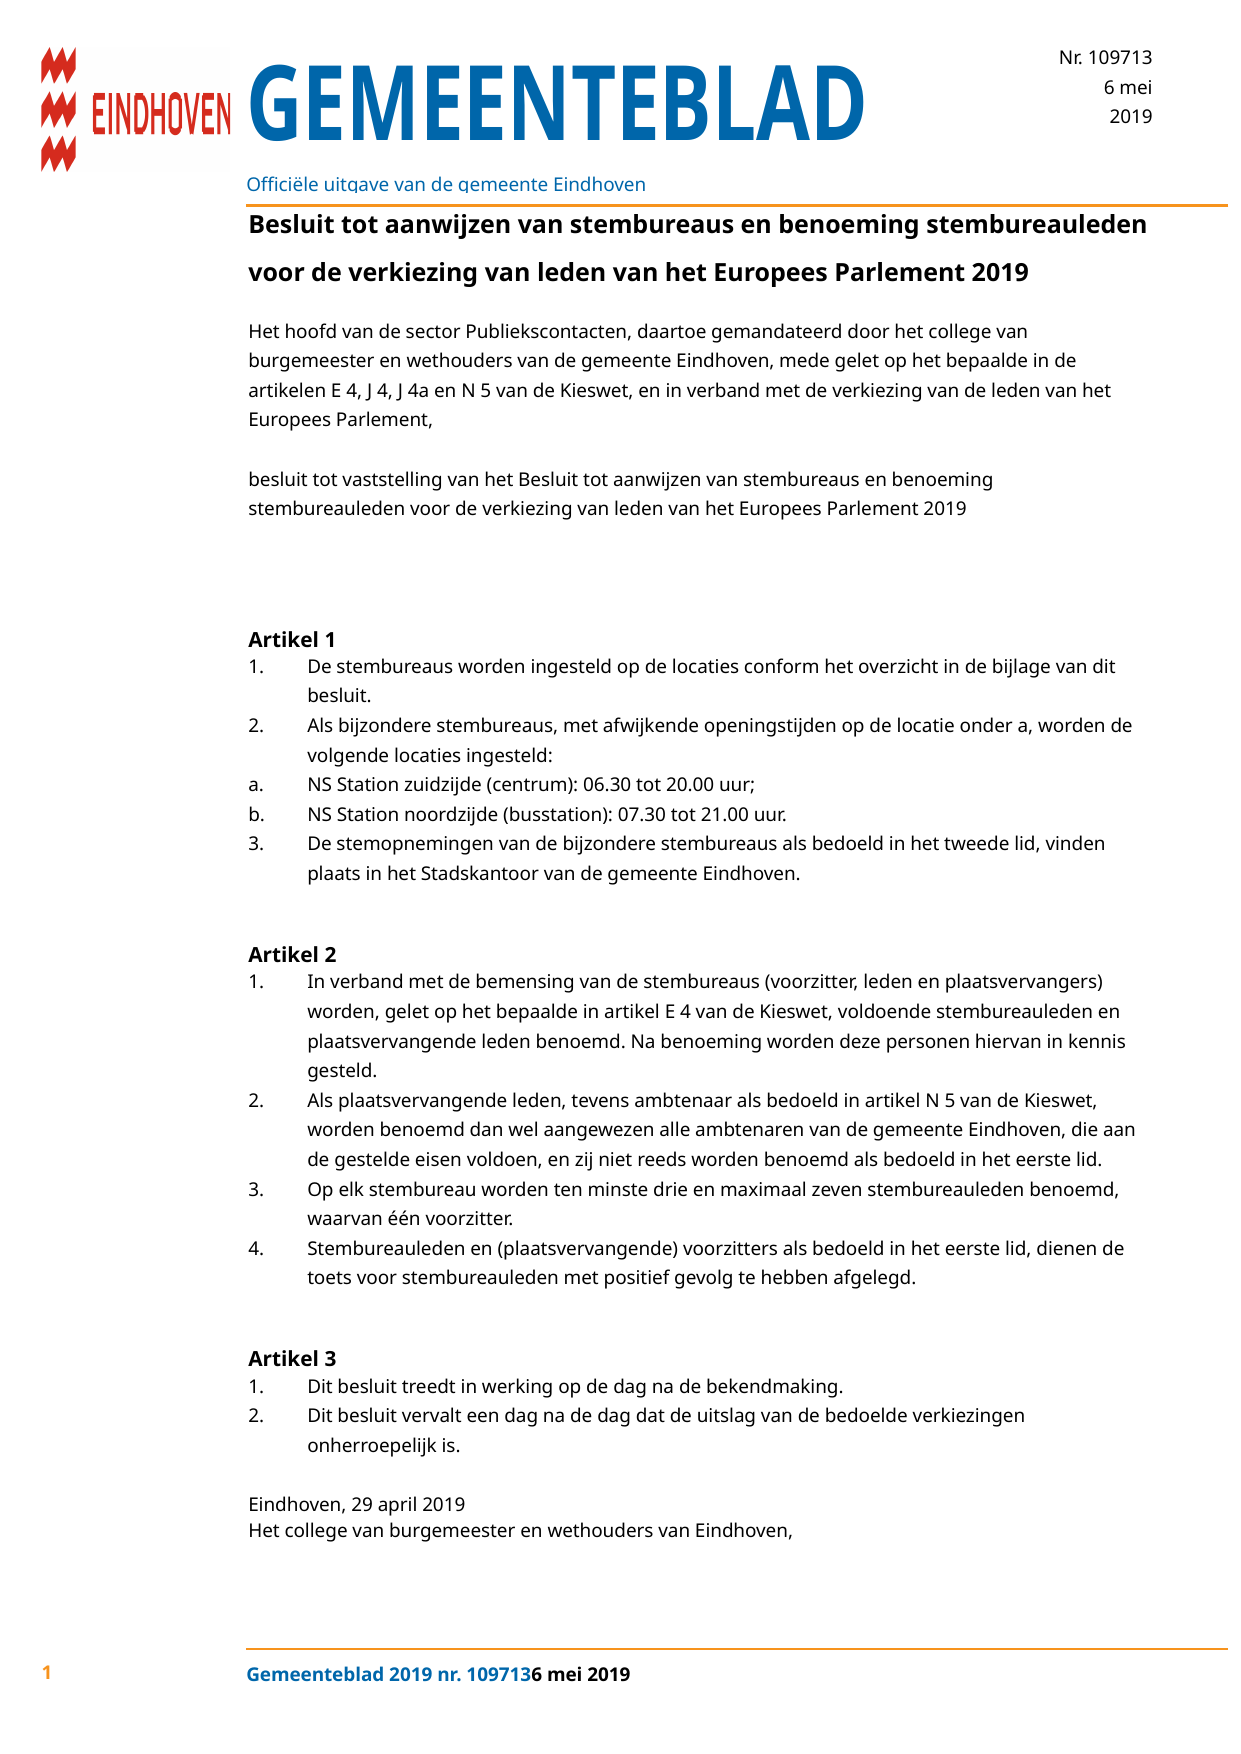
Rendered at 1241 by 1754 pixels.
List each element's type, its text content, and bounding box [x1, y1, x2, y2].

list In verband met de bemensing van de stembureaus (voorzitter, leden en plaatsvervangers) worden, gelet op het bepaalde in artikel E 4 van de Kieswet, voldoende stembureauleden en plaatsvervangende leden benoemd. Na benoeming worden deze personen hiervan in kennis gesteld. [248, 969, 1152, 1083]
list Dit besluit treedt in werking op de dag na de bekendmaking. [248, 1373, 1152, 1399]
list Dit besluit vervalt een dag na de dag dat de uitslag van de bedoelde verkiezingen onherroepelijk is. [248, 1402, 1152, 1458]
text Het college van burgemeester en wethouders van Eindhoven, [248, 1517, 1152, 1543]
text Artikel 3 [248, 1344, 1152, 1373]
list NS Station zuidzijde (centrum): 06.30 tot 20.00 uur; [248, 771, 1152, 797]
text besluit tot vaststelling van het Besluit tot aanwijzen van stembureaus en benoeming stembureauleden voor de verkiezing van leden van het Europees Parlement 2019 [248, 466, 1152, 521]
list Stembureauleden en (plaatsvervangende) voorzitters als bedoeld in het eerste lid, dienen de toets voor stembureauleden met positief gevolg te hebben afgelegd. [248, 1235, 1152, 1290]
list Als plaatsvervangende leden, tevens ambtenaar als bedoeld in artikel N 5 van de Kieswet, worden benoemd dan wel aangewezen alle ambtenaren van de gemeente Eindhoven, die aan de gestelde eisen voldoen, en zij niet reeds worden benoemd als bedoeld in het eerste lid. [248, 1087, 1152, 1172]
text Eindhoven, 29 april 2019 [248, 1491, 1152, 1517]
text Artikel 1 [248, 625, 1152, 653]
list De stembureaus worden ingesteld op de locaties conform het overzicht in de bijlage van dit besluit. [248, 653, 1152, 708]
text Het hoofd van de sector Publiekscontacten, daartoe gemandateerd door het college van burgemeester en wethouders van de gemeente Eindhoven, mede gelet op het bepaalde in de artikelen E 4, J 4, J 4a en N 5 van de Kieswet, en in verband met de verkiezing van de leden van het Europees Parlement, [248, 318, 1152, 432]
text Besluit tot aanwijzen van stembureaus en benoeming stembureauleden voor de verkiezing van leden van het Europees Parlement 2019 [248, 207, 1152, 288]
list Als bijzondere stembureaus, met afwijkende openingstijden op de locatie onder a, worden de volgende locaties ingesteld: [248, 712, 1152, 768]
list NS Station noordzijde (busstation): 07.30 tot 21.00 uur. [248, 801, 1152, 827]
list De stemopnemingen van de bijzondere stembureaus als bedoeld in het tweede lid, vinden plaats in het Stadskantoor van de gemeente Eindhoven. [248, 831, 1152, 886]
text Artikel 2 [248, 940, 1152, 969]
picture [41, 47, 231, 172]
list Op elk stembureau worden ten minste drie en maximaal zeven stembureauleden benoemd, waarvan één voorzitter. [248, 1176, 1152, 1231]
